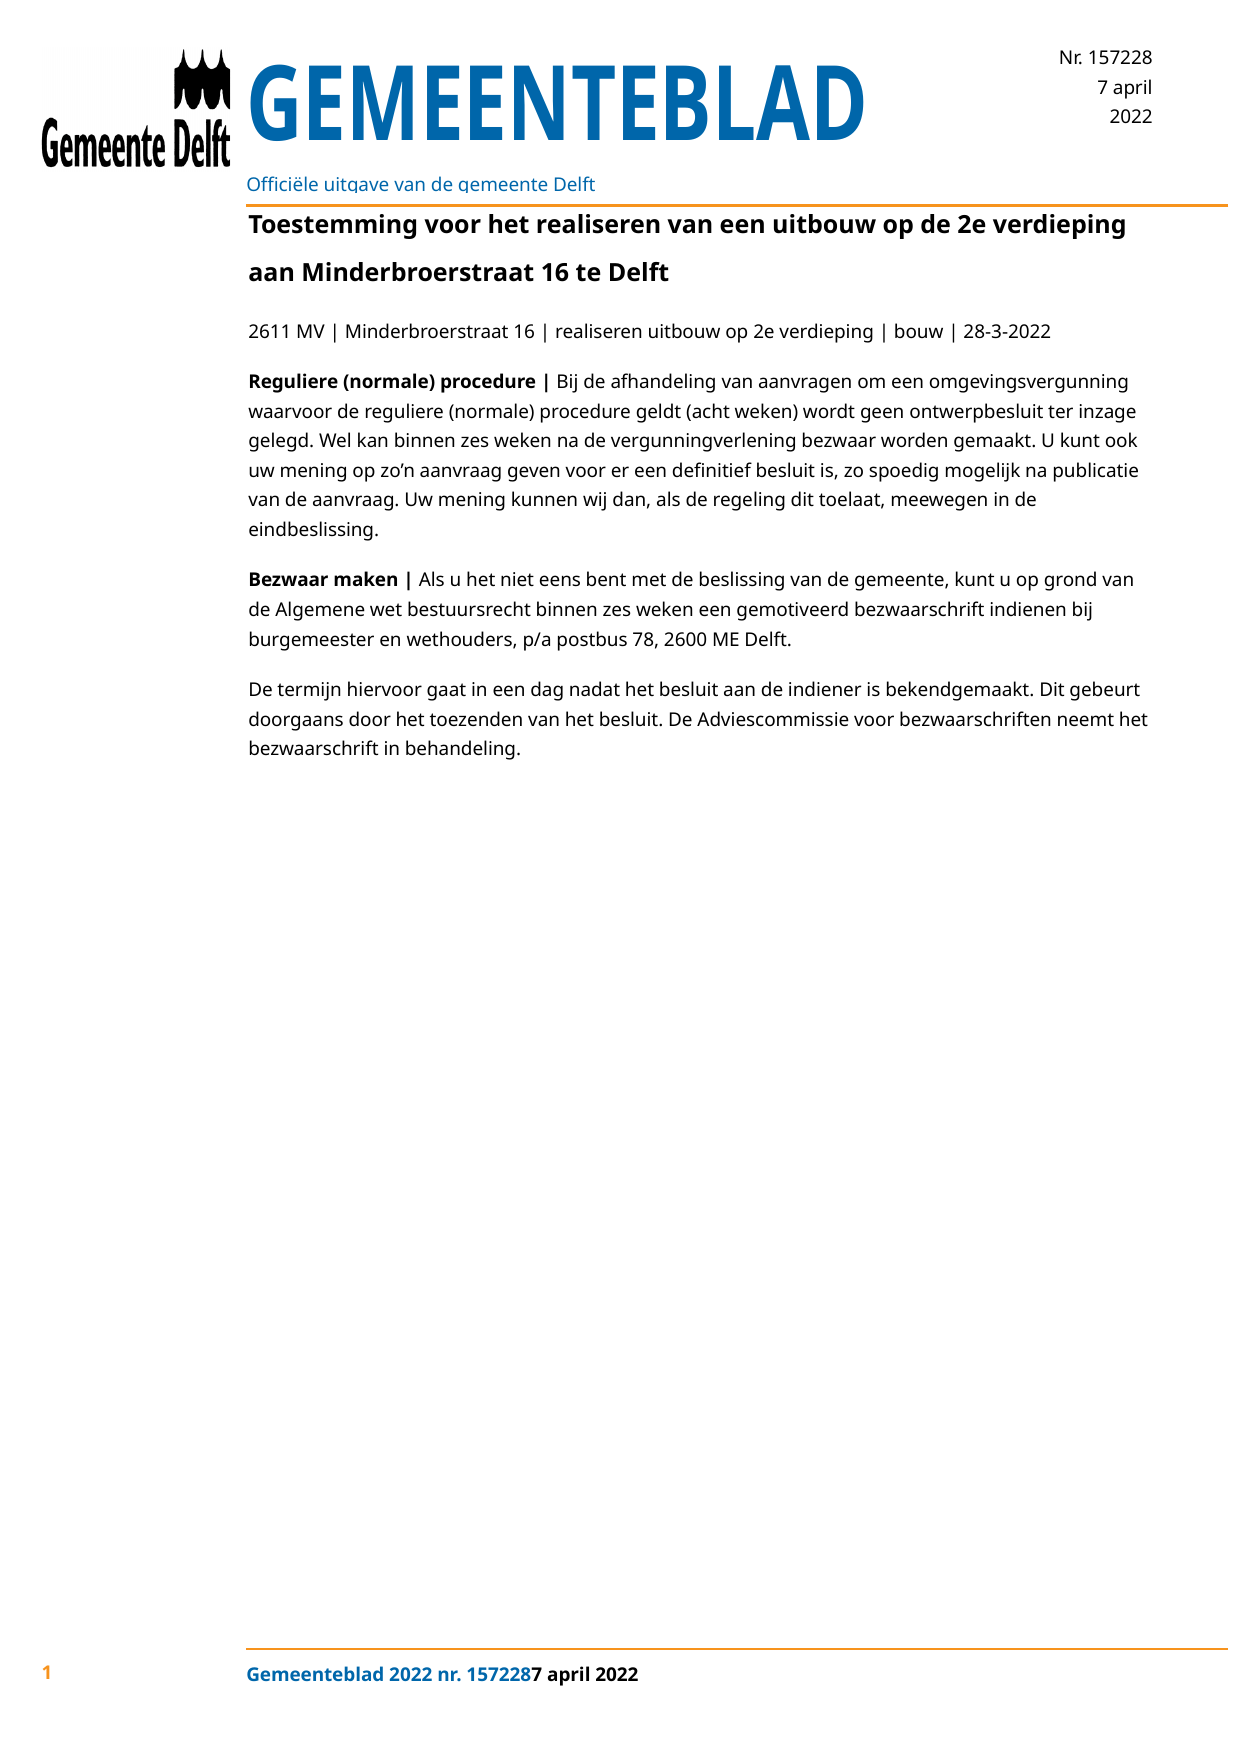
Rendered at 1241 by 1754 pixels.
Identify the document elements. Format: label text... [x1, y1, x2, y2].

picture [41, 47, 231, 172]
text Bezwaar maken | Als u het niet eens bent met de beslissing van de gemeente, kunt u op grond van de Algemene wet bestuursrecht binnen zes weken een gemotiveerd bezwaarschrift indienen bij burgemeester en wethouders, p/a postbus 78, 2600 ME Delft. [248, 567, 1152, 652]
text 2611 MV | Minderbroerstraat 16 | realiseren uitbouw op 2e verdieping | bouw | 28-3-2022 [248, 318, 1152, 344]
text De termijn hiervoor gaat in een dag nadat het besluit aan de indiener is bekendgemaakt. Dit gebeurt doorgaans door het toezenden van het besluit. De Adviescommissie voor bezwaarschriften neemt het bezwaarschrift in behandeling. [248, 676, 1152, 761]
text Toestemming voor het realiseren van een uitbouw op de 2e verdieping aan Minderbroerstraat 16 te Delft [248, 207, 1152, 288]
text Reguliere (normale) procedure | Bij de afhandeling van aanvragen om een omgevingsvergunning waarvoor de reguliere (normale) procedure geldt (acht weken) wordt geen ontwerpbesluit ter inzage gelegd. Wel kan binnen zes weken na de vergunningverlening bezwaar worden gemaakt. U kunt ook uw mening op zo’n aanvraag geven voor er een definitief besluit is, zo spoedig mogelijk na publicatie van de aanvraag. Uw mening kunnen wij dan, als de regeling dit toelaat, meewegen in de eindbeslissing. [248, 368, 1152, 542]
